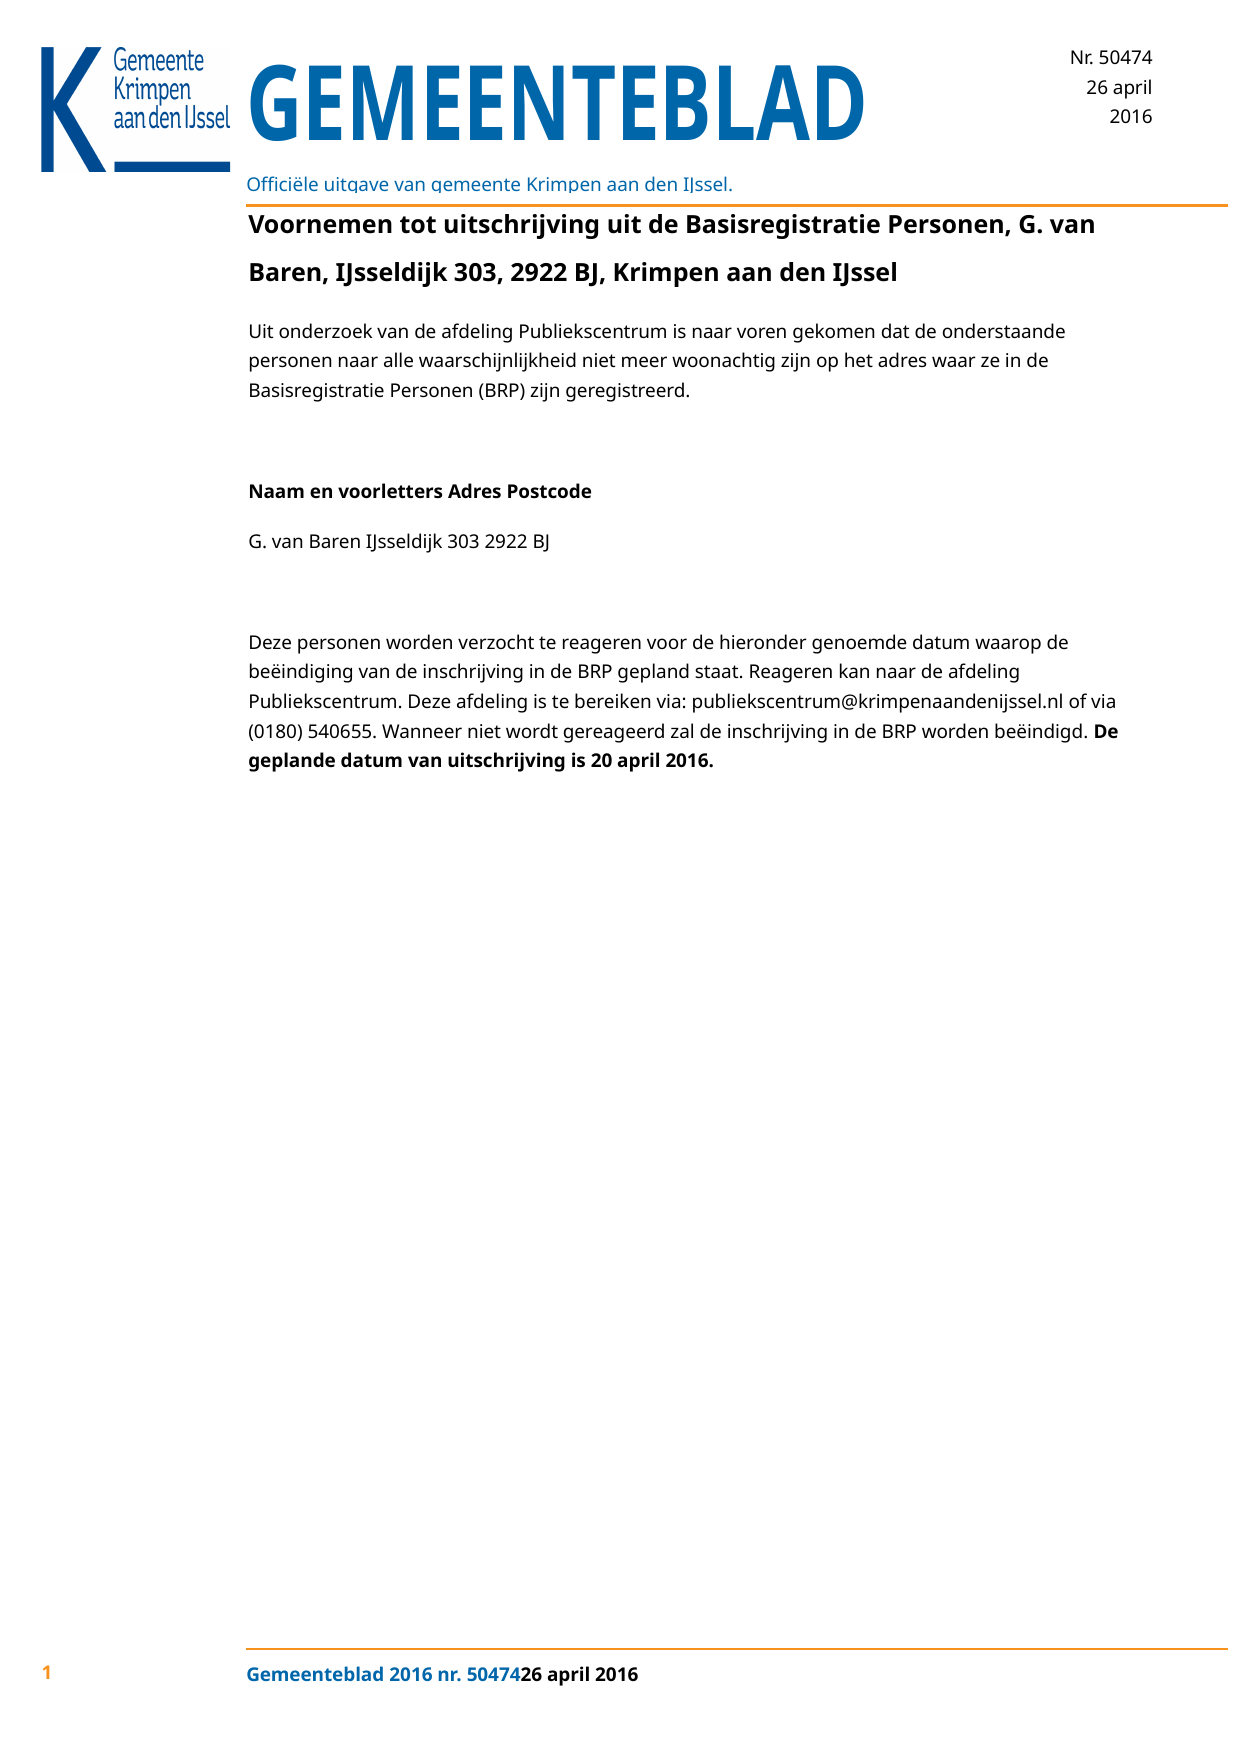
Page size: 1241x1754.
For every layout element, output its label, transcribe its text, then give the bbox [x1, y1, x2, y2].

text Deze personen worden verzocht te reageren voor de hieronder genoemde datum waarop de beëindiging van de inschrijving in de BRP gepland staat. Reageren kan naar de afdeling Publiekscentrum. Deze afdeling is te bereiken via: publiekscentrum@krimpenaandenijssel.nl of via (0180) 540655. Wanneer niet wordt gereageerd zal de inschrijving in de BRP worden beëindigd. De geplande datum van uitschrijving is 20 april 2016. [248, 629, 1152, 773]
text Voornemen tot uitschrijving uit de Basisregistratie Personen, G. van Baren, IJsseldijk 303, 2922 BJ, Krimpen aan den IJssel [248, 207, 1152, 288]
text G. van Baren IJsseldijk 303 2922 BJ [248, 528, 1152, 554]
picture [41, 47, 231, 172]
text Naam en voorletters Adres Postcode [248, 478, 1152, 504]
text Uit onderzoek van de afdeling Publiekscentrum is naar voren gekomen dat de onderstaande personen naar alle waarschijnlijkheid niet meer woonachtig zijn op het adres waar ze in de Basisregistratie Personen (BRP) zijn geregistreerd. [248, 318, 1152, 403]
